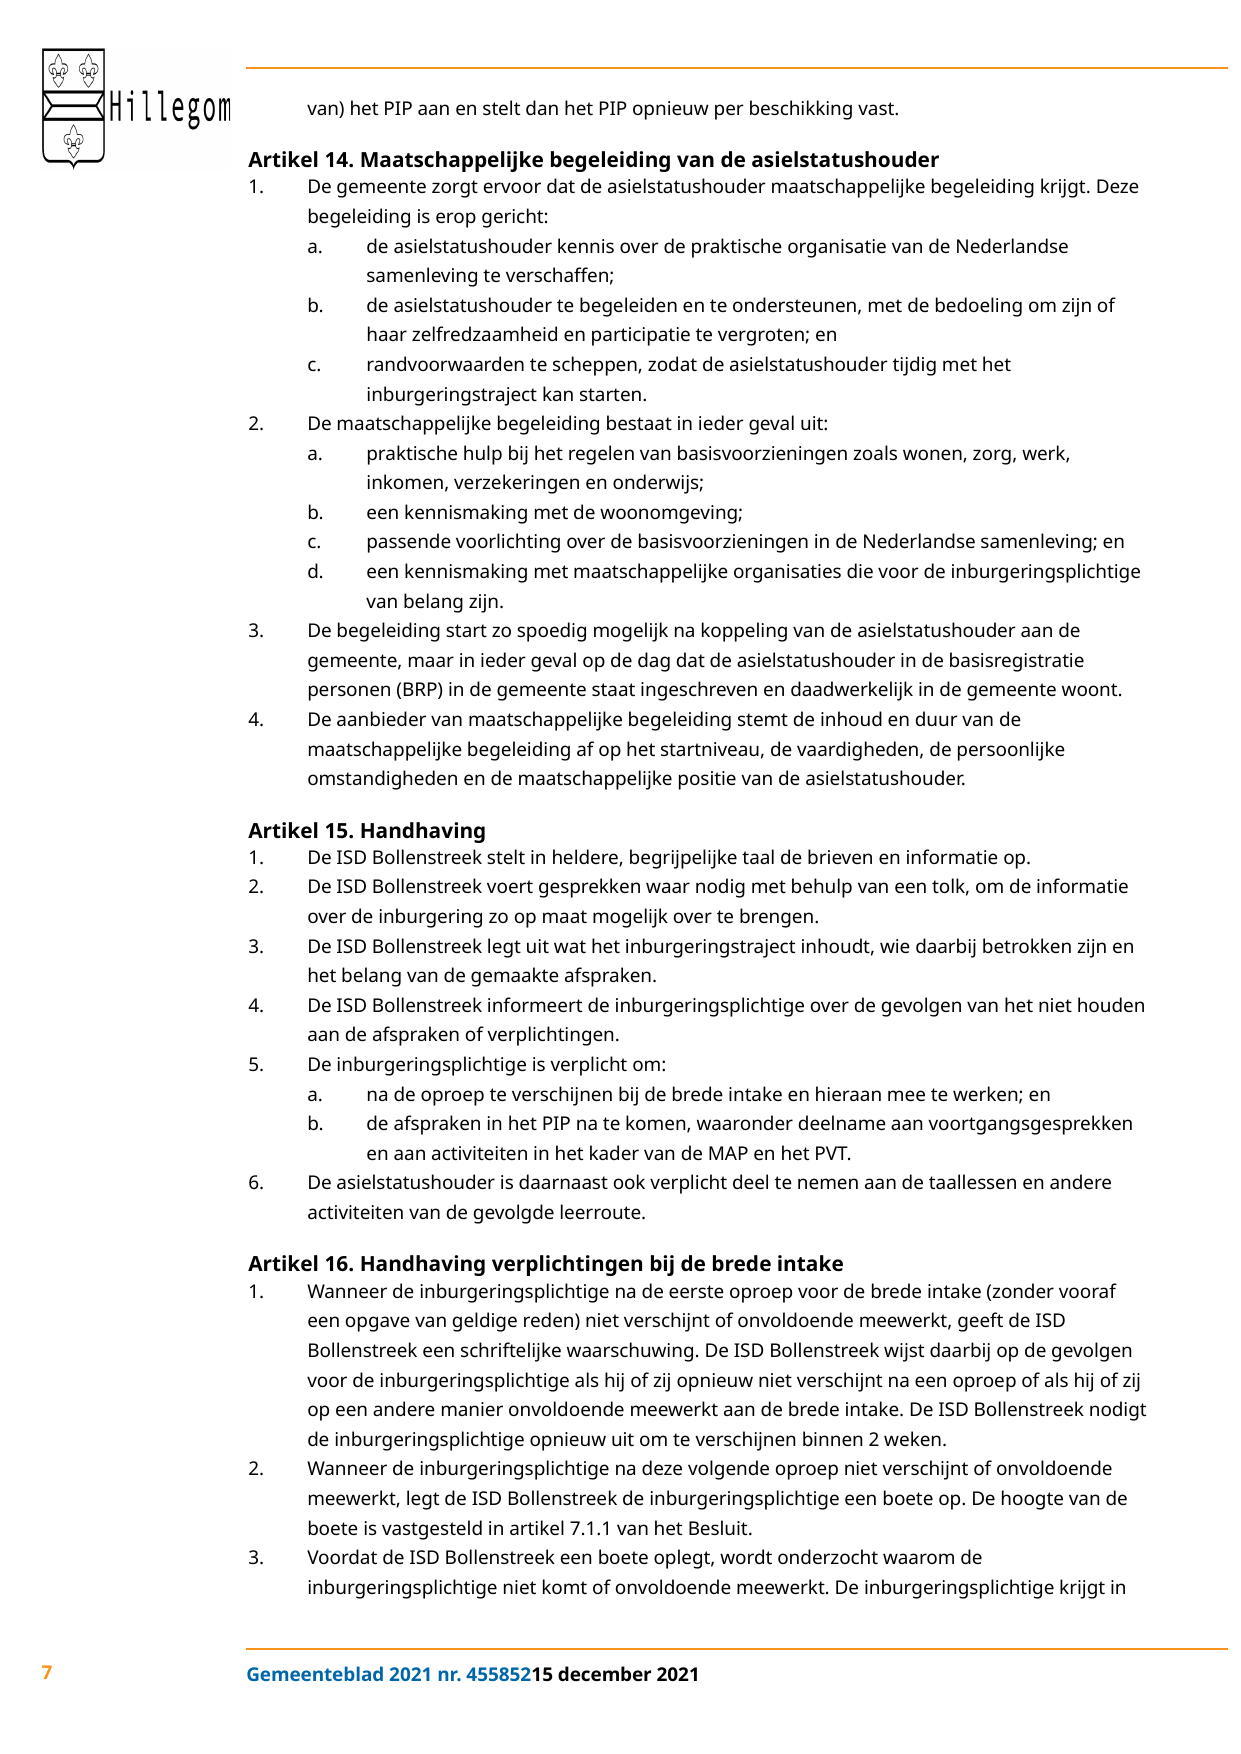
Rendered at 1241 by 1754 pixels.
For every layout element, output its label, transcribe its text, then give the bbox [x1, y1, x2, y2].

text Artikel 15. Handhaving [248, 816, 1152, 844]
list na de oproep te verschijnen bij de brede intake en hieraan mee te werken; en [307, 1081, 1152, 1107]
list De ISD Bollenstreek legt uit wat het inburgeringstraject inhoudt, wie daarbij betrokken zijn en het belang van de gemaakte afspraken. [248, 933, 1152, 988]
text Artikel 16. Handhaving verplichtingen bij de brede intake [248, 1249, 1152, 1278]
list de afspraken in het PIP na te komen, waaronder deelname aan voortgangsgesprekken en aan activiteiten in het kader van de MAP en het PVT. [307, 1110, 1152, 1166]
list Wanneer de inburgeringsplichtige na deze volgende oproep niet verschijnt of onvoldoende meewerkt, legt de ISD Bollenstreek de inburgeringsplichtige een boete op. De hoogte van de boete is vastgesteld in artikel 7.1.1 van het Besluit. [248, 1456, 1152, 1540]
list Wanneer de inburgeringsplichtige na de eerste oproep voor de brede intake (zonder vooraf een opgave van geldige reden) niet verschijnt of onvoldoende meewerkt, geeft de ISD Bollenstreek een schriftelijke waarschuwing. De ISD Bollenstreek wijst daarbij op de gevolgen voor de inburgeringsplichtige als hij of zij opnieuw niet verschijnt na een oproep of als hij of zij op een andere manier onvoldoende meewerkt aan de brede intake. De ISD Bollenstreek nodigt de inburgeringsplichtige opnieuw uit om te verschijnen binnen 2 weken. [248, 1278, 1152, 1452]
list passende voorlichting over de basisvoorzieningen in de Nederlandse samenleving; en [307, 529, 1152, 554]
list De inburgeringsplichtige is verplicht om: [248, 1051, 1152, 1077]
list De ISD Bollenstreek voert gesprekken waar nodig met behulp van een tolk, om de informatie over de inburgering zo op maat mogelijk over te brengen. [248, 874, 1152, 929]
list De ISD Bollenstreek stelt in heldere, begrijpelijke taal de brieven en informatie op. [248, 844, 1152, 870]
list De maatschappelijke begeleiding bestaat in ieder geval uit: [248, 410, 1152, 436]
list Voordat de ISD Bollenstreek een boete oplegt, wordt onderzocht waarom de inburgeringsplichtige niet komt of onvoldoende meewerkt. De inburgeringsplichtige krijgt in [248, 1544, 1152, 1599]
picture [41, 47, 231, 172]
list De asielstatushouder is daarnaast ook verplicht deel te nemen aan de taallessen en andere activiteiten van de gevolgde leerroute. [248, 1169, 1152, 1225]
list De aanbieder van maatschappelijke begeleiding stemt de inhoud en duur van de maatschappelijke begeleiding af op het startniveau, de vaardigheden, de persoonlijke omstandigheden en de maatschappelijke positie van de asielstatushouder. [248, 706, 1152, 791]
list een kennismaking met de woonomgeving; [307, 499, 1152, 525]
list De ISD Bollenstreek informeert de inburgeringsplichtige over de gevolgen van het niet houden aan de afspraken of verplichtingen. [248, 992, 1152, 1047]
list De begeleiding start zo spoedig mogelijk na koppeling van de asielstatushouder aan de gemeente, maar in ieder geval op de dag dat de asielstatushouder in de basisregistratie personen (BRP) in de gemeente staat ingeschreven en daadwerkelijk in de gemeente woont. [248, 617, 1152, 702]
list randvoorwaarden te scheppen, zodat de asielstatushouder tijdig met het inburgeringstraject kan starten. [307, 351, 1152, 406]
list de asielstatushouder te begeleiden en te ondersteunen, met de bedoeling om zijn of haar zelfredzaamheid en participatie te vergroten; en [307, 292, 1152, 347]
list van) het PIP aan en stelt dan het PIP opnieuw per beschikking vast. [248, 95, 1152, 121]
list een kennismaking met maatschappelijke organisaties die voor de inburgeringsplichtige van belang zijn. [307, 558, 1152, 613]
list de asielstatushouder kennis over de praktische organisatie van de Nederlandse samenleving te verschaffen; [307, 233, 1152, 288]
list De gemeente zorgt ervoor dat de asielstatushouder maatschappelijke begeleiding krijgt. Deze begeleiding is erop gericht: [248, 174, 1152, 229]
list praktische hulp bij het regelen van basisvoorzieningen zoals wonen, zorg, werk, inkomen, verzekeringen en onderwijs; [307, 440, 1152, 495]
text Artikel 14. Maatschappelijke begeleiding van de asielstatushouder [248, 145, 1152, 174]
